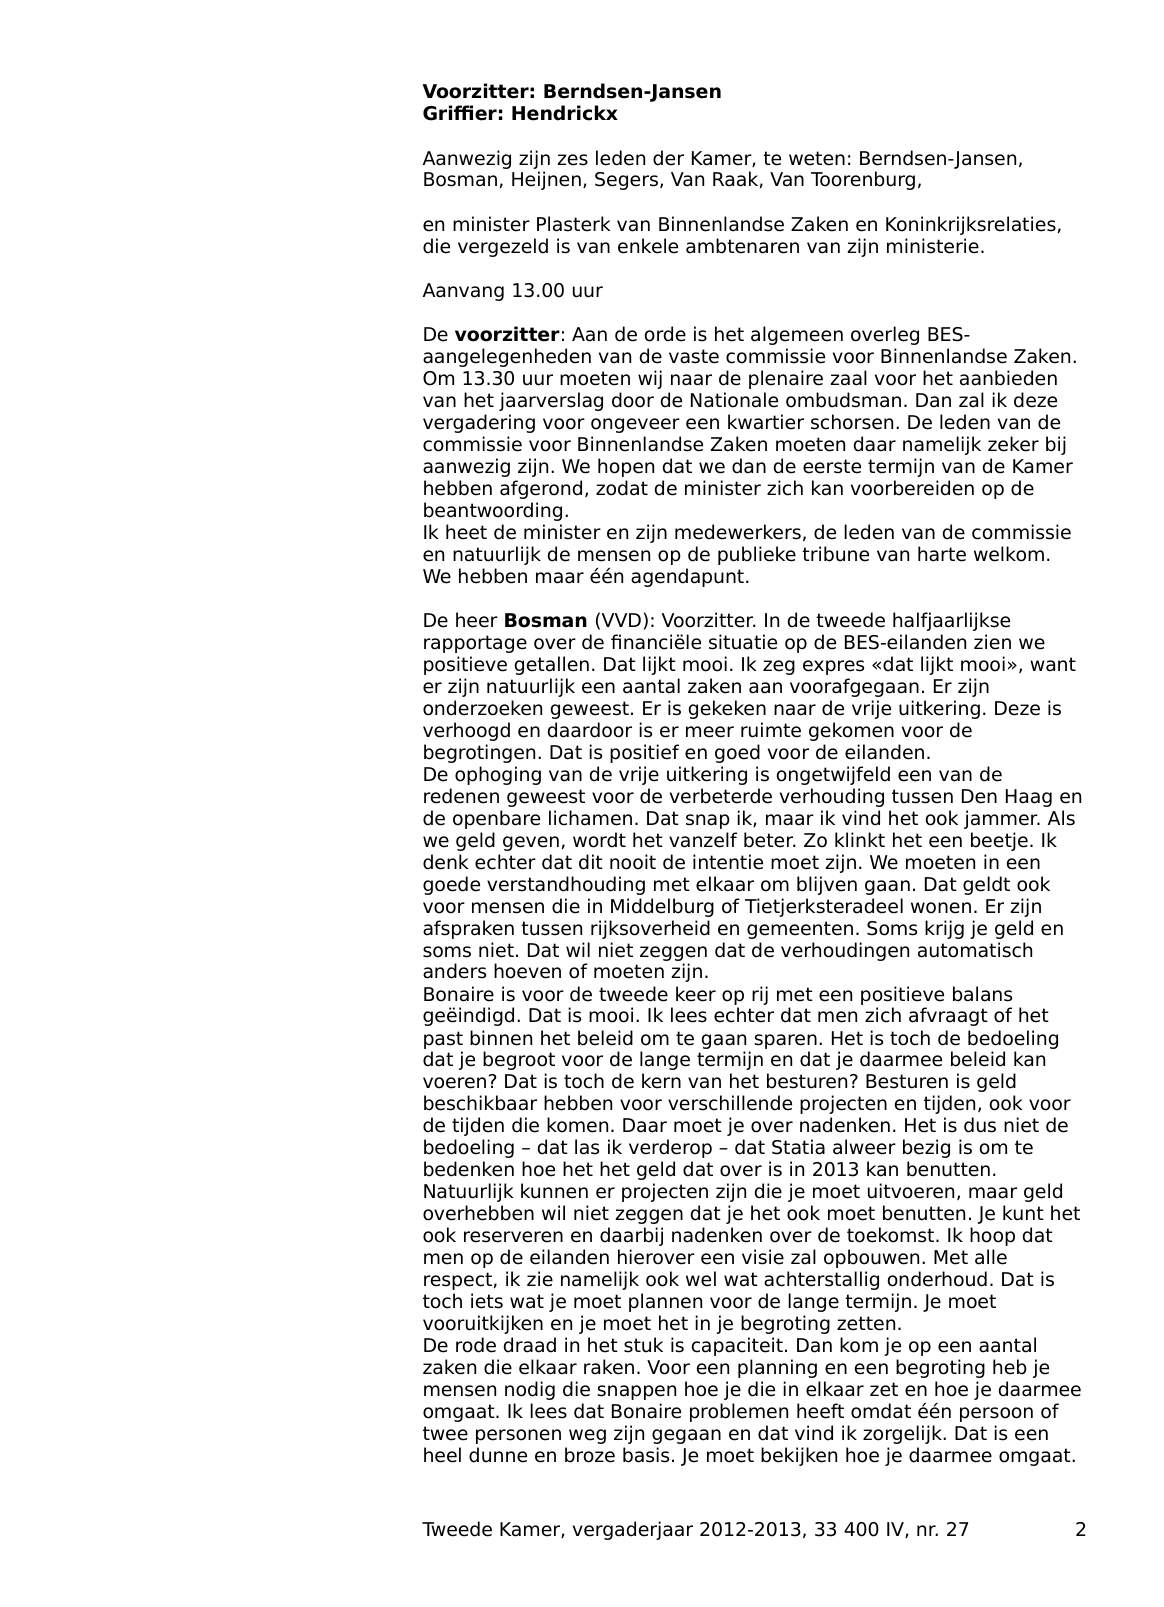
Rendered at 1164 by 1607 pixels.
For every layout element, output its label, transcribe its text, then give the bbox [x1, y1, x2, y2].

text De voorzitter: Aan de orde is het algemeen overleg BES-aangelegenheden van de vaste commissie voor Binnenlandse Zaken. Om 13.30 uur moeten wij naar de plenaire zaal voor het aanbieden van het jaarverslag door de Nationale ombudsman. Dan zal ik deze vergadering voor ongeveer een kwartier schorsen. De leden van de commissie voor Binnenlandse Zaken moeten daar namelijk zeker bij aanwezig zijn. We hopen dat we dan de eerste termijn van de Kamer hebben afgerond, zodat de minister zich kan voorbereiden op de beantwoording. [422, 324, 1087, 522]
text De rode draad in het stuk is capaciteit. Dan kom je op een aantal zaken die elkaar raken. Voor een planning en een begroting heb je mensen nodig die snappen hoe je die in elkaar zet en hoe je daarmee omgaat. Ik lees dat Bonaire problemen heeft omdat één persoon of twee personen weg zijn gegaan en dat vind ik zorgelijk. Dat is een heel dunne en broze basis. Je moet bekijken hoe je daarmee omgaat. [422, 1335, 1087, 1467]
text en minister Plasterk van Binnenlandse Zaken en Koninkrijksrelaties, die vergezeld is van enkele ambtenaren van zijn ministerie. [422, 213, 1087, 257]
text De heer Bosman (VVD): Voorzitter. In de tweede halfjaarlijkse rapportage over de financiële situatie op de BES-eilanden zien we positieve getallen. Dat lijkt mooi. Ik zeg expres «dat lijkt mooi», want er zijn natuurlijk een aantal zaken aan voorafgegaan. Er zijn onderzoeken geweest. Er is gekeken naar de vrije uitkering. Deze is verhoogd en daardoor is er meer ruimte gekomen voor de begrotingen. Dat is positief en goed voor de eilanden. [422, 610, 1087, 764]
text Voorzitter: Berndsen-Jansen [422, 81, 1087, 103]
text Aanvang 13.00 uur [422, 280, 1087, 302]
text Aanwezig zijn zes leden der Kamer, te weten: Berndsen-Jansen, Bosman, Heijnen, Segers, Van Raak, Van Toorenburg, [422, 147, 1087, 191]
text Ik heet de minister en zijn medewerkers, de leden van de commissie en natuurlijk de mensen op de publieke tribune van harte welkom. We hebben maar één agendapunt. [422, 522, 1087, 588]
text Bonaire is voor de tweede keer op rij met een positieve balans geëindigd. Dat is mooi. Ik lees echter dat men zich afvraagt of het past binnen het beleid om te gaan sparen. Het is toch de bedoeling dat je begroot voor de lange termijn en dat je daarmee beleid kan voeren? Dat is toch de kern van het besturen? Besturen is geld beschikbaar hebben voor verschillende projecten en tijden, ook voor de tijden die komen. Daar moet je over nadenken. Het is dus niet de bedoeling – dat las ik verderop – dat Statia alweer bezig is om te bedenken hoe het het geld dat over is in 2013 kan benutten. Natuurlijk kunnen er projecten zijn die je moet uitvoeren, maar geld overhebben wil niet zeggen dat je het ook moet benutten. Je kunt het ook reserveren en daarbij nadenken over de toekomst. Ik hoop dat men op de eilanden hierover een visie zal opbouwen. Met alle respect, ik zie namelijk ook wel wat achterstallig onderhoud. Dat is toch iets wat je moet plannen voor de lange termijn. Je moet vooruitkijken en je moet het in je begroting zetten. [422, 983, 1087, 1335]
text De ophoging van de vrije uitkering is ongetwijfeld een van de redenen geweest voor de verbeterde verhouding tussen Den Haag en de openbare lichamen. Dat snap ik, maar ik vind het ook jammer. Als we geld geven, wordt het vanzelf beter. Zo klinkt het een beetje. Ik denk echter dat dit nooit de intentie moet zijn. We moeten in een goede verstandhouding met elkaar om blijven gaan. Dat geldt ook voor mensen die in Middelburg of Tietjerksteradeel wonen. Er zijn afspraken tussen rijksoverheid en gemeenten. Soms krijg je geld en soms niet. Dat wil niet zeggen dat de verhoudingen automatisch anders hoeven of moeten zijn. [422, 764, 1087, 983]
text Griffier: Hendrickx [422, 103, 1087, 125]
